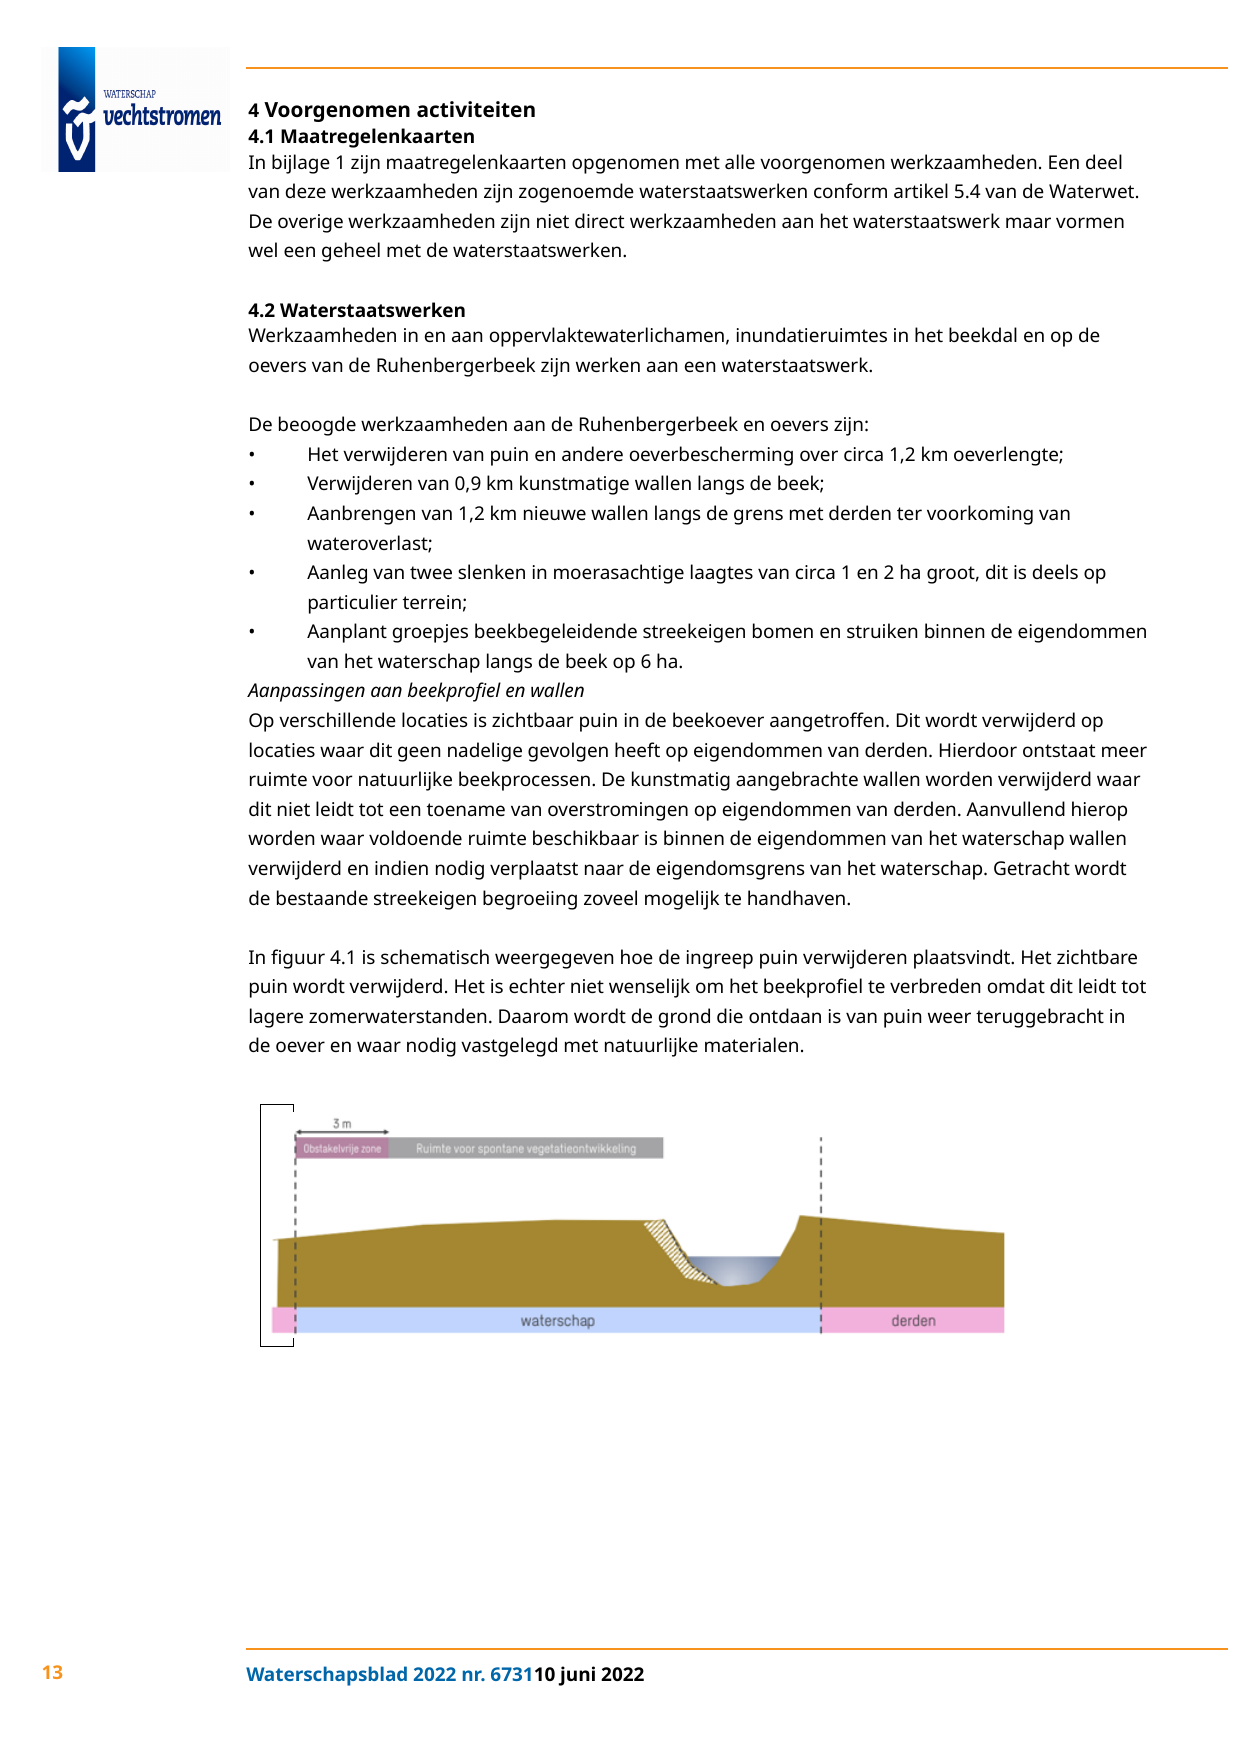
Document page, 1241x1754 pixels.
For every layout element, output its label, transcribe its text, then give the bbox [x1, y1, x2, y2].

text Aanpassingen aan beekprofiel en wallen [248, 678, 1152, 703]
list Verwijderen van 0,9 km kunstmatige wallen langs de beek; [248, 471, 1152, 496]
text De beoogde werkzaamheden aan de Ruhenbergerbeek en oevers zijn: [248, 411, 1152, 437]
text In bijlage 1 zijn maatregelenkaarten opgenomen met alle voorgenomen werkzaamheden. Een deel van deze werkzaamheden zijn zogenoemde waterstaatswerken conform artikel 5.4 van de Waterwet. De overige werkzaamheden zijn niet direct werkzaamheden aan het waterstaatswerk maar vormen wel een geheel met de waterstaatswerken. [248, 149, 1152, 263]
text Op verschillende locaties is zichtbaar puin in de beekoever aangetroffen. Dit wordt verwijderd op locaties waar dit geen nadelige gevolgen heeft op eigendommen van derden. Hierdoor ontstaat meer ruimte voor natuurlijke beekprocessen. De kunstmatig aangebrachte wallen worden verwijderd waar dit niet leidt tot een toename van overstromingen op eigendommen van derden. Aanvullend hierop worden waar voldoende ruimte beschikbaar is binnen de eigendommen van het waterschap wallen verwijderd en indien nodig verplaatst naar de eigendomsgrens van het waterschap. Getracht wordt de bestaande streekeigen begroeiing zoveel mogelijk te handhaven. [248, 707, 1152, 910]
text 4.2 Waterstaatswerken [248, 297, 1152, 323]
list Aanleg van twee slenken in moerasachtige laagtes van circa 1 en 2 ha groot, dit is deels op particulier terrein; [248, 559, 1152, 614]
text 4.1 Maatregelenkaarten [248, 123, 1152, 149]
text In figuur 4.1 is schematisch weergegeven hoe de ingreep puin verwijderen plaatsvindt. Het zichtbare puin wordt verwijderd. Het is echter niet wenselijk om het beekprofiel te verbreden omdat dit leidt tot lagere zomerwaterstanden. Daarom wordt de grond die ontdaan is van puin weer teruggebracht in de oever en waar nodig vastgelegd met natuurlijke materialen. [248, 944, 1152, 1058]
text 4 Voorgenomen activiteiten [248, 95, 1152, 123]
list Aanplant groepjes beekbegeleidende streekeigen bomen en struiken binnen de eigendommen van het waterschap langs de beek op 6 ha. [248, 618, 1152, 674]
text Werkzaamheden in en aan oppervlaktewaterlichamen, inundatieruimtes in het beekdal en op de oevers van de Ruhenbergerbeek zijn werken aan een waterstaatswerk. [248, 323, 1152, 378]
picture [268, 1112, 1008, 1338]
list Het verwijderen van puin en andere oeverbescherming over circa 1,2 km oeverlengte; [248, 441, 1152, 467]
list Aanbrengen van 1,2 km nieuwe wallen langs de grens met derden ter voorkoming van wateroverlast; [248, 500, 1152, 555]
picture [41, 47, 231, 172]
